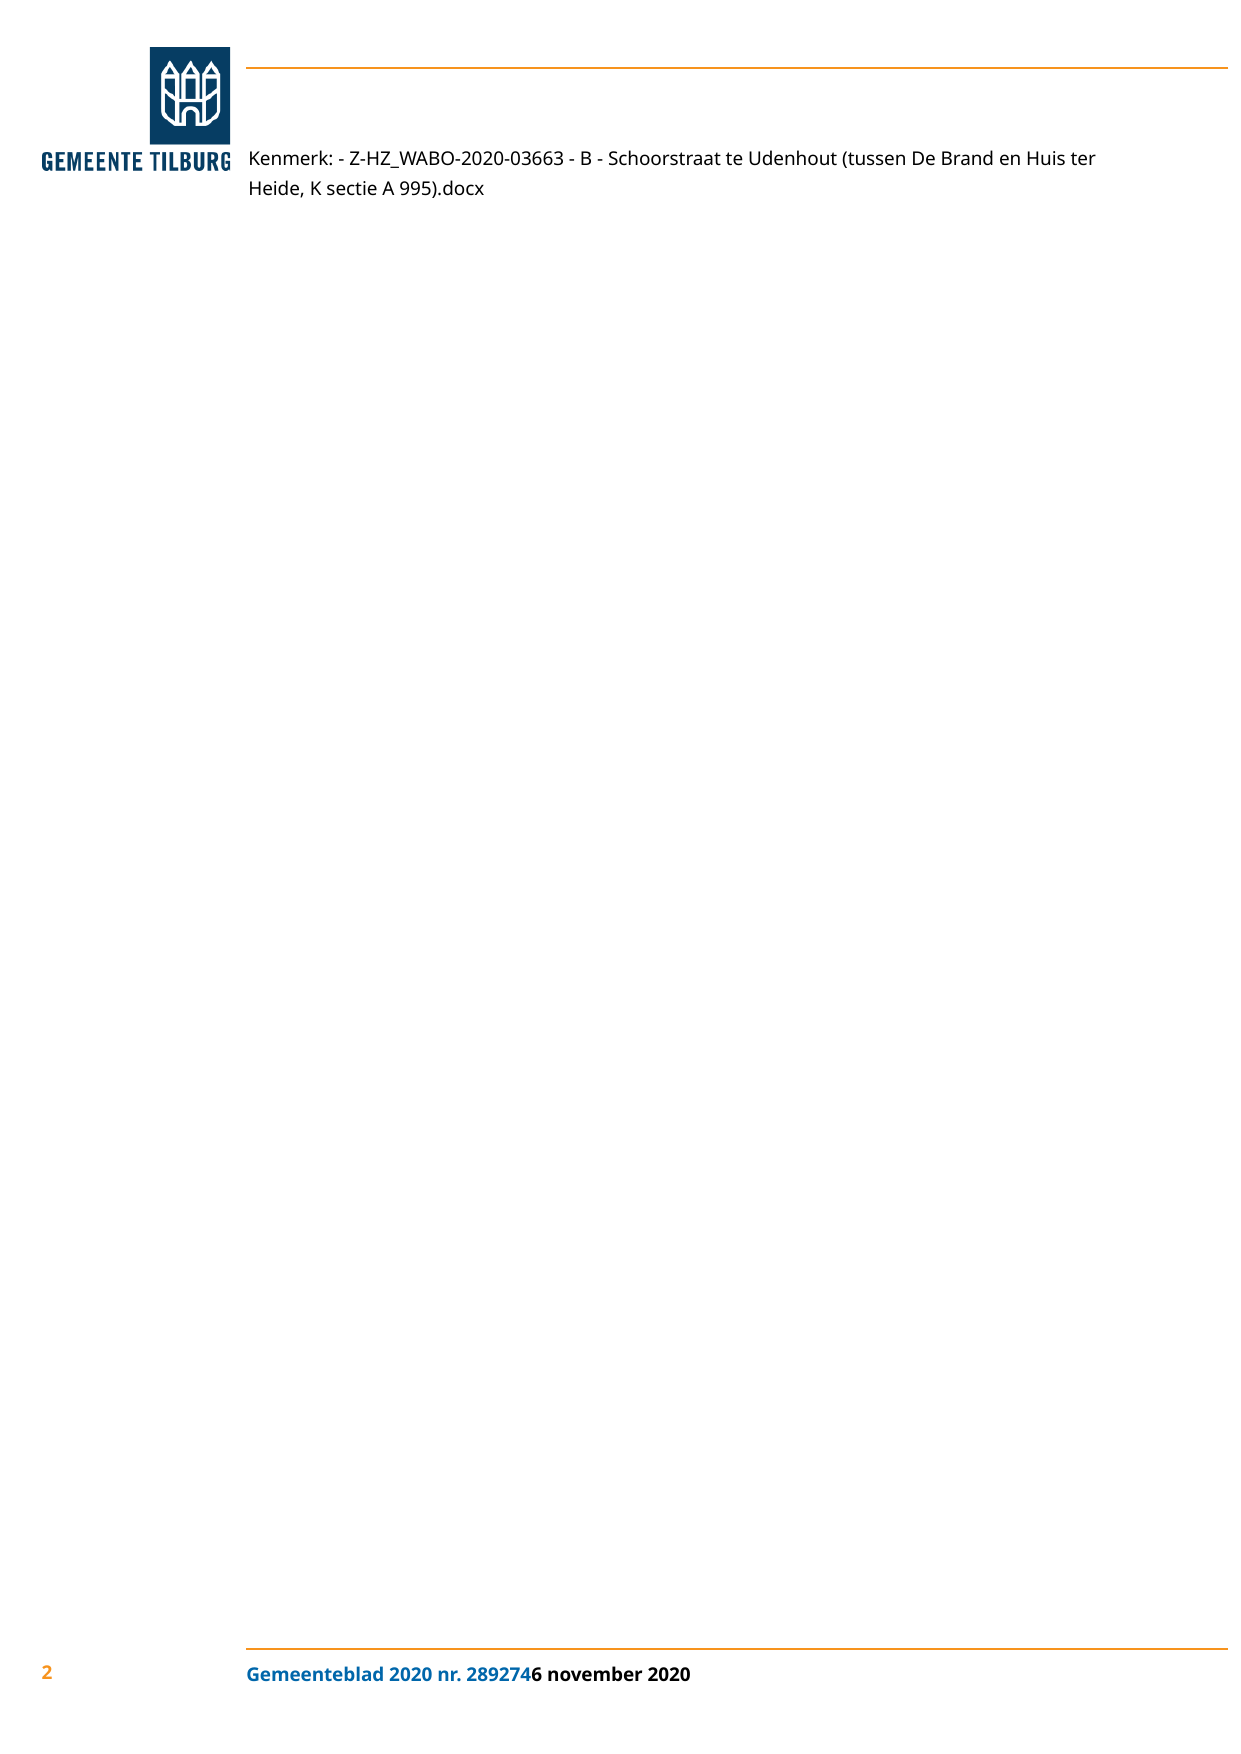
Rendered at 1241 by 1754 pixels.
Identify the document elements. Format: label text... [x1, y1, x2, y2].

picture [41, 47, 231, 172]
text Kenmerk: - Z-HZ_WABO-2020-03663 - B - Schoorstraat te Udenhout (tussen De Brand en Huis ter Heide, K sectie A 995).docx [248, 145, 1152, 201]
